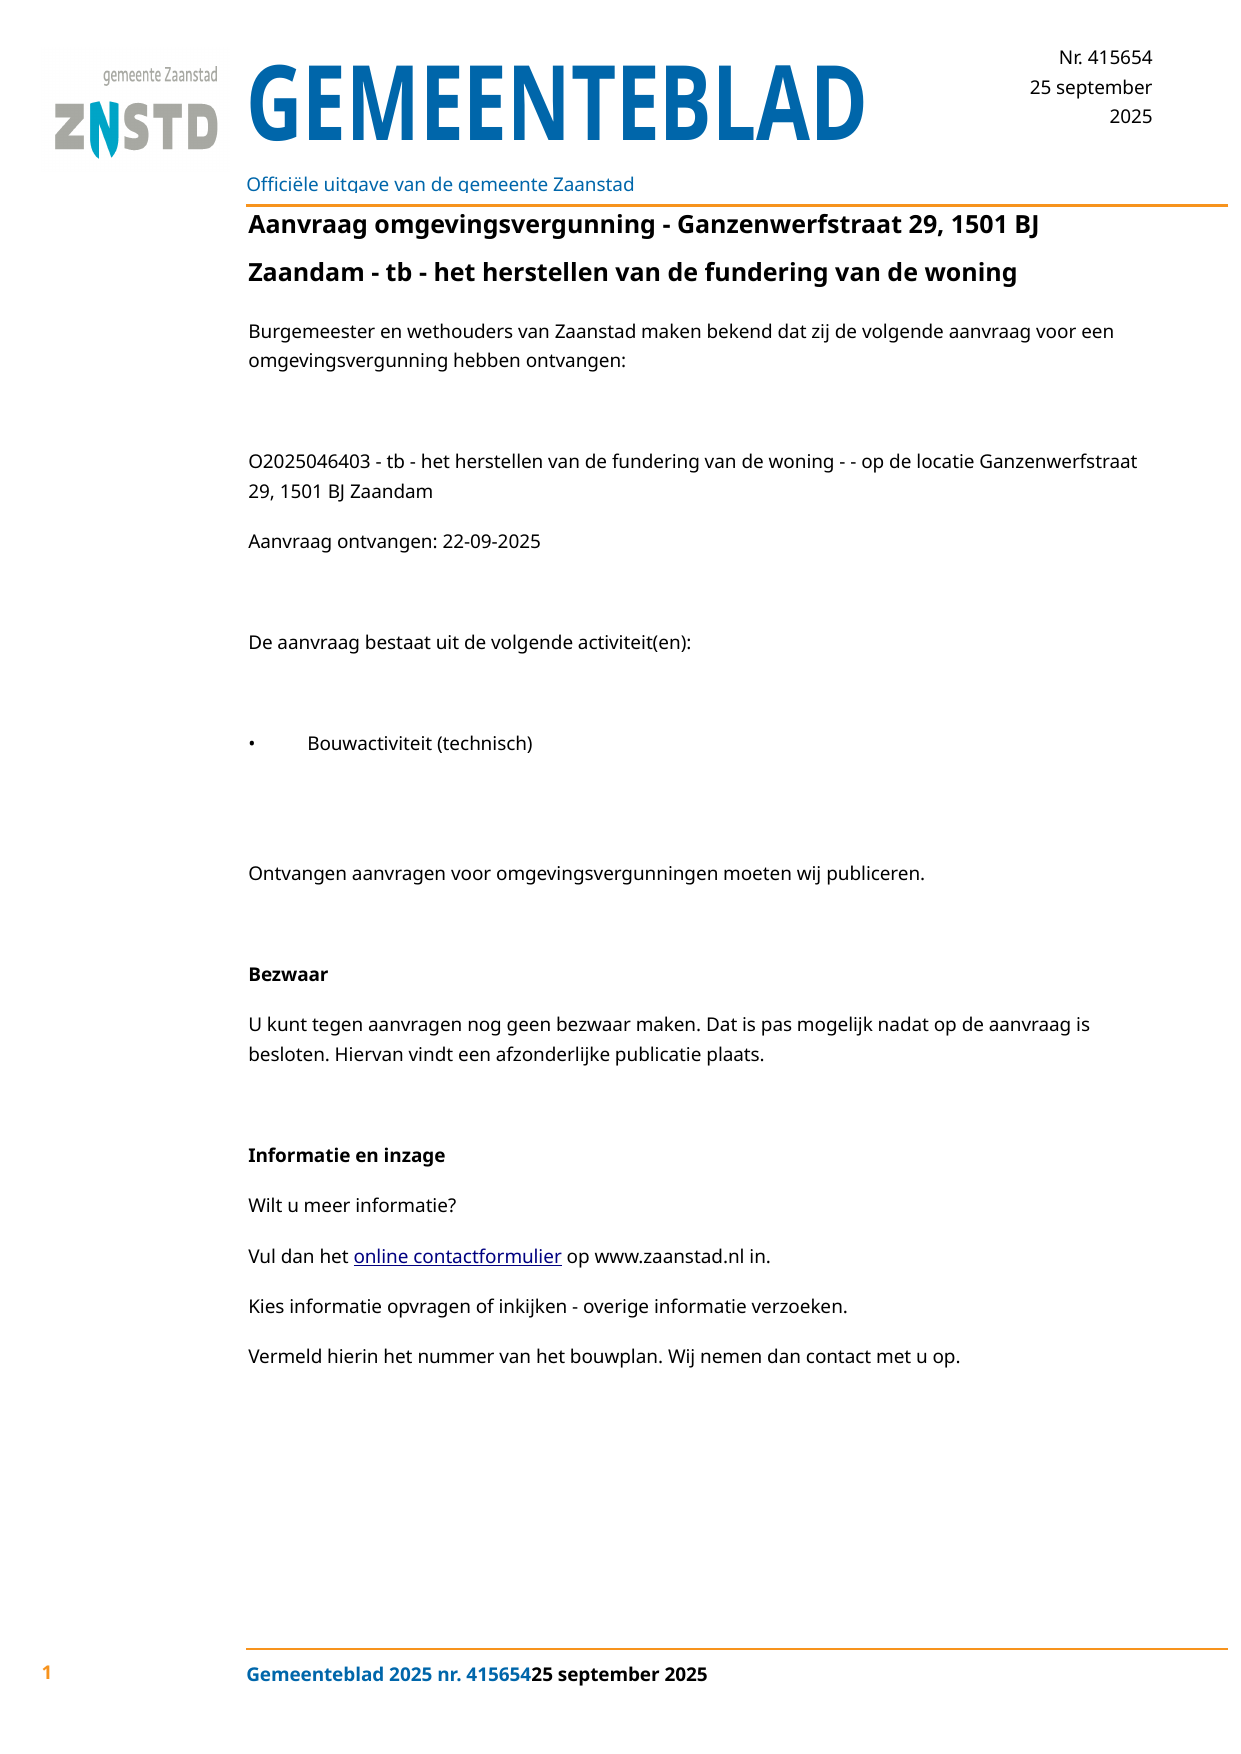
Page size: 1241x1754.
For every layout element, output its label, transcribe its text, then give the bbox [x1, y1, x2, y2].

text De aanvraag bestaat uit de volgende activiteit(en): [248, 629, 1152, 655]
list Bouwactiviteit (technisch) [248, 730, 1152, 756]
text Wilt u meer informatie? [248, 1192, 1152, 1218]
text Bezwaar [248, 961, 1152, 987]
text Aanvraag ontvangen: 22-09-2025 [248, 528, 1152, 554]
text U kunt tegen aanvragen nog geen bezwaar maken. Dat is pas mogelijk nadat op de aanvraag is besloten. Hiervan vindt een afzonderlijke publicatie plaats. [248, 1012, 1152, 1067]
text O2025046403 - tb - het herstellen van de fundering van de woning - - op de locatie Ganzenwerfstraat 29, 1501 BJ Zaandam [248, 448, 1152, 504]
text Vul dan het online contactformulier op www.zaanstad.nl in. [248, 1243, 1152, 1269]
text Burgemeester en wethouders van Zaanstad maken bekend dat zij de volgende aanvraag voor een omgevingsvergunning hebben ontvangen: [248, 318, 1152, 373]
text Aanvraag omgevingsvergunning - Ganzenwerfstraat 29, 1501 BJ Zaandam - tb - het herstellen van de fundering van de woning [248, 207, 1152, 288]
text Kies informatie opvragen of inkijken - overige informatie verzoeken. [248, 1293, 1152, 1319]
text Informatie en inzage [248, 1142, 1152, 1168]
text Ontvangen aanvragen voor omgevingsvergunningen moeten wij publiceren. [248, 860, 1152, 886]
text Vermeld hierin het nummer van het bouwplan. Wij nemen dan contact met u op. [248, 1344, 1152, 1369]
picture [41, 47, 231, 172]
